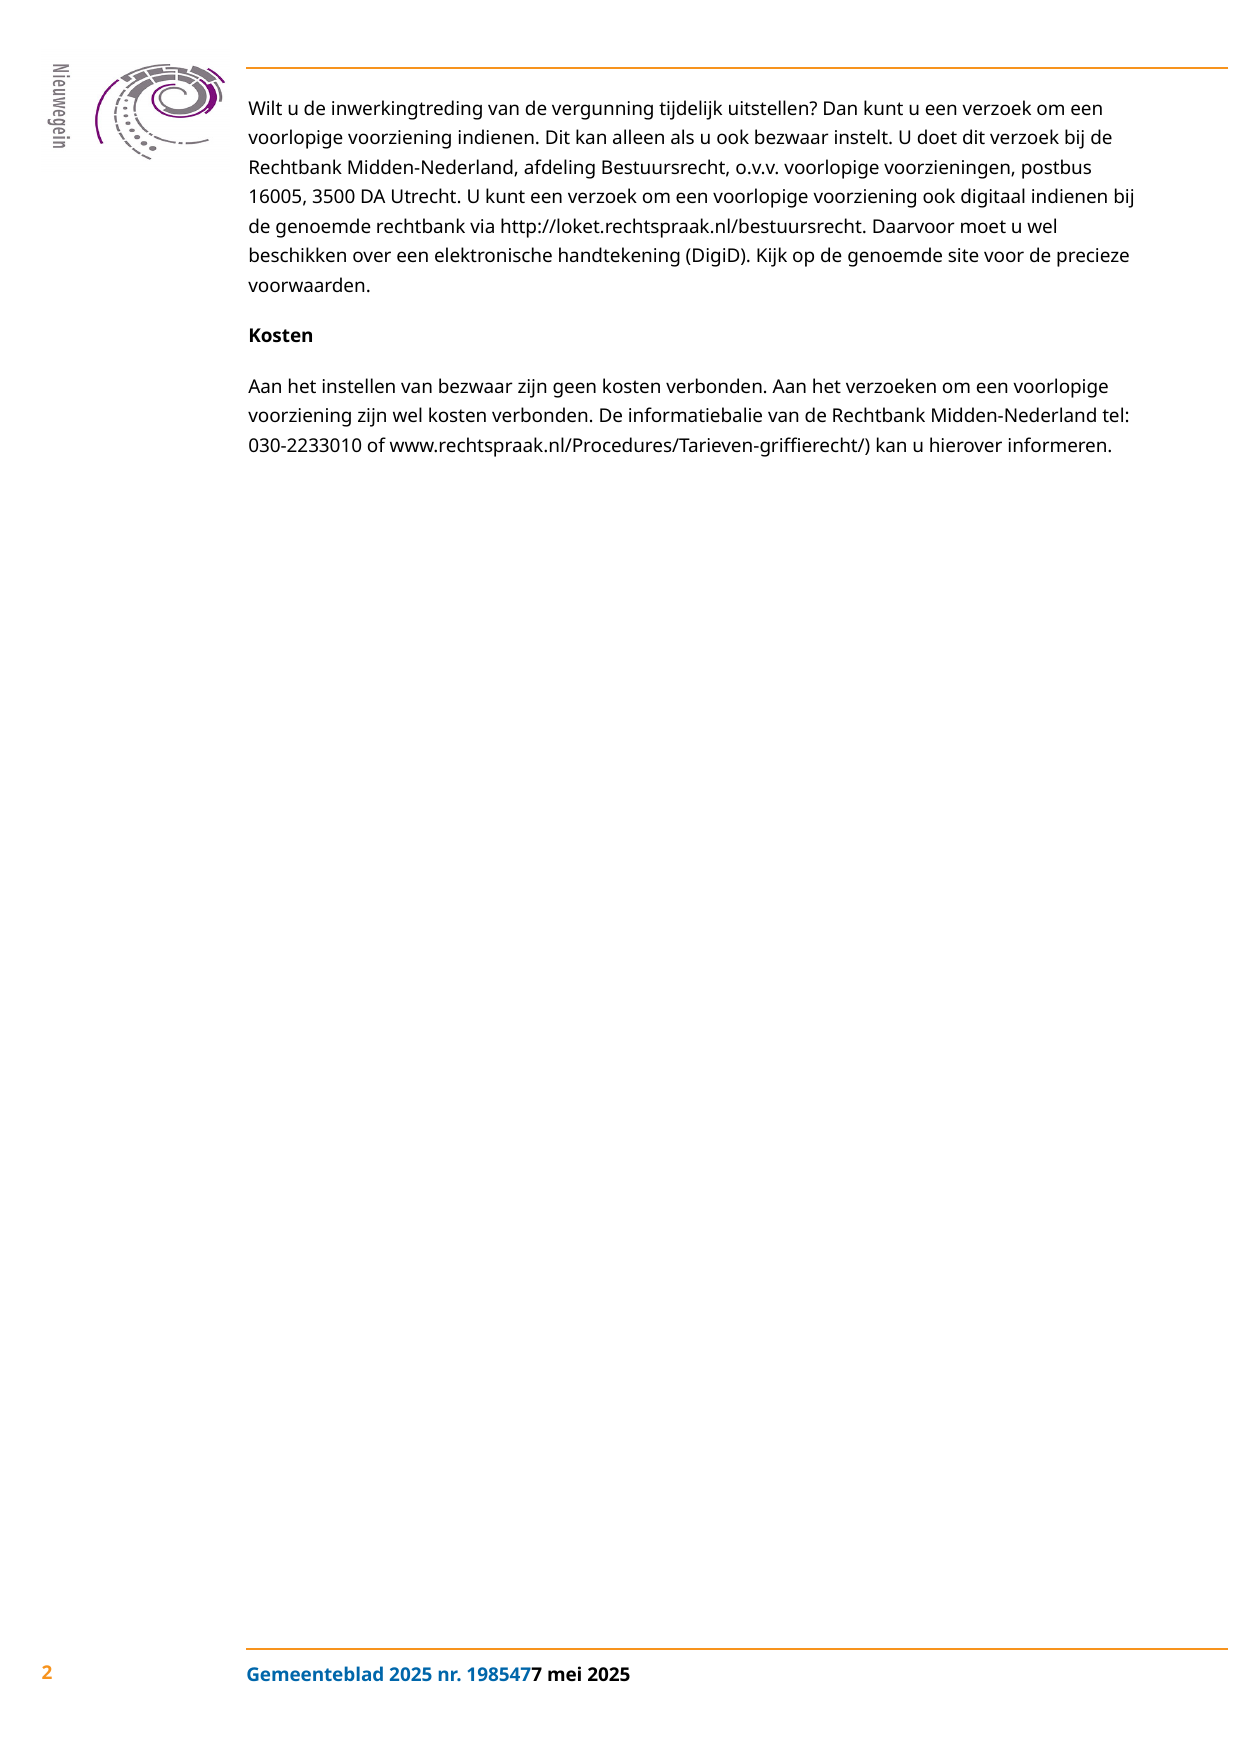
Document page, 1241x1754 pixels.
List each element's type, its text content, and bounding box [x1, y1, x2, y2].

picture [41, 47, 231, 172]
text Aan het instellen van bezwaar zijn geen kosten verbonden. Aan het verzoeken om een voorlopige voorziening zijn wel kosten verbonden. De informatiebalie van de Rechtbank Midden-Nederland tel: 030-2233010 of www.rechtspraak.nl/Procedures/Tarieven-griffierecht/) kan u hierover informeren. [248, 373, 1152, 458]
text Wilt u de inwerkingtreding van de vergunning tijdelijk uitstellen? Dan kunt u een verzoek om een voorlopige voorziening indienen. Dit kan alleen als u ook bezwaar instelt. U doet dit verzoek bij de Rechtbank Midden-Nederland, afdeling Bestuursrecht, o.v.v. voorlopige voorzieningen, postbus 16005, 3500 DA Utrecht. U kunt een verzoek om een voorlopige voorziening ook digitaal indienen bij de genoemde rechtbank via http://loket.rechtspraak.nl/bestuursrecht. Daarvoor moet u wel beschikken over een elektronische handtekening (DigiD). Kijk op de genoemde site voor de precieze voorwaarden. [248, 95, 1152, 298]
text Kosten [248, 323, 1152, 348]
